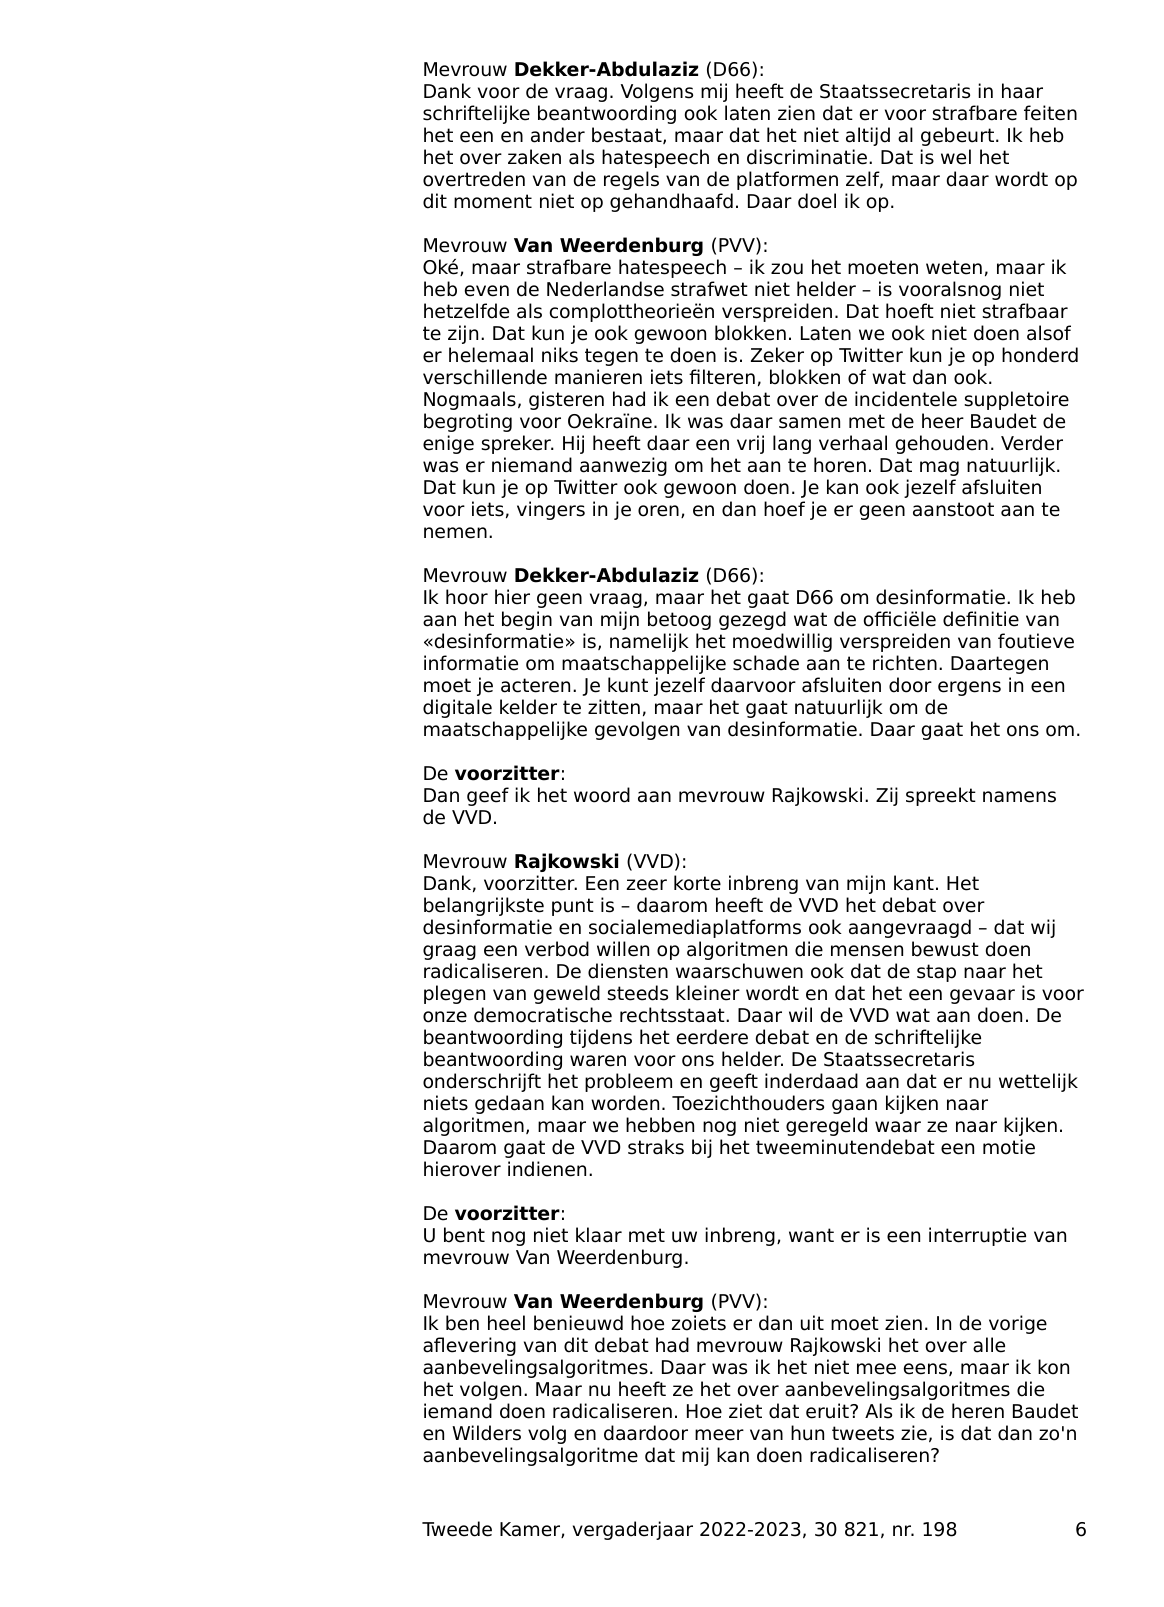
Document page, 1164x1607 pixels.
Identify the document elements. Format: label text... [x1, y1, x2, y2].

text De voorzitter: [422, 1203, 1087, 1225]
text Dank, voorzitter. Een zeer korte inbreng van mijn kant. Het belangrijkste punt is – daarom heeft de VVD het debat over desinformatie en socialemediaplatforms ook aangevraagd – dat wij graag een verbod willen op algoritmen die mensen bewust doen radicaliseren. De diensten waarschuwen ook dat de stap naar het plegen van geweld steeds kleiner wordt en dat het een gevaar is voor onze democratische rechtsstaat. Daar wil de VVD wat aan doen. De beantwoording tijdens het eerdere debat en de schriftelijke beantwoording waren voor ons helder. De Staatssecretaris onderschrijft het probleem en geeft inderdaad aan dat er nu wettelijk niets gedaan kan worden. Toezichthouders gaan kijken naar algoritmen, maar we hebben nog niet geregeld waar ze naar kijken. Daarom gaat de VVD straks bij het tweeminutendebat een motie hierover indienen. [422, 873, 1087, 1181]
text Mevrouw Dekker-Abdulaziz (D66): [422, 59, 1087, 81]
text U bent nog niet klaar met uw inbreng, want er is een interruptie van mevrouw Van Weerdenburg. [422, 1225, 1087, 1269]
text Mevrouw Dekker-Abdulaziz (D66): [422, 565, 1087, 587]
text Ik hoor hier geen vraag, maar het gaat D66 om desinformatie. Ik heb aan het begin van mijn betoog gezegd wat de officiële definitie van «desinformatie» is, namelijk het moedwillig verspreiden van foutieve informatie om maatschappelijke schade aan te richten. Daartegen moet je acteren. Je kunt jezelf daarvoor afsluiten door ergens in een digitale kelder te zitten, maar het gaat natuurlijk om de maatschappelijke gevolgen van desinformatie. Daar gaat het ons om. [422, 587, 1087, 741]
text Mevrouw Rajkowski (VVD): [422, 851, 1087, 873]
text Mevrouw Van Weerdenburg (PVV): [422, 235, 1087, 257]
text Dan geef ik het woord aan mevrouw Rajkowski. Zij spreekt namens de VVD. [422, 785, 1087, 829]
text Ik ben heel benieuwd hoe zoiets er dan uit moet zien. In de vorige aflevering van dit debat had mevrouw Rajkowski het over alle aanbevelingsalgoritmes. Daar was ik het niet mee eens, maar ik kon het volgen. Maar nu heeft ze het over aanbevelingsalgoritmes die iemand doen radicaliseren. Hoe ziet dat eruit? Als ik de heren Baudet en Wilders volg en daardoor meer van hun tweets zie, is dat dan zo'n aanbevelingsalgoritme dat mij kan doen radicaliseren? [422, 1313, 1087, 1467]
text Mevrouw Van Weerdenburg (PVV): [422, 1291, 1087, 1313]
text De voorzitter: [422, 763, 1087, 785]
text Dank voor de vraag. Volgens mij heeft de Staatssecretaris in haar schriftelijke beantwoording ook laten zien dat er voor strafbare feiten het een en ander bestaat, maar dat het niet altijd al gebeurt. Ik heb het over zaken als hatespeech en discriminatie. Dat is wel het overtreden van de regels van de platformen zelf, maar daar wordt op dit moment niet op gehandhaafd. Daar doel ik op. [422, 81, 1087, 213]
text Oké, maar strafbare hatespeech – ik zou het moeten weten, maar ik heb even de Nederlandse strafwet niet helder – is vooralsnog niet hetzelfde als complottheorieën verspreiden. Dat hoeft niet strafbaar te zijn. Dat kun je ook gewoon blokken. Laten we ook niet doen alsof er helemaal niks tegen te doen is. Zeker op Twitter kun je op honderd verschillende manieren iets filteren, blokken of wat dan ook. Nogmaals, gisteren had ik een debat over de incidentele suppletoire begroting voor Oekraïne. Ik was daar samen met de heer Baudet de enige spreker. Hij heeft daar een vrij lang verhaal gehouden. Verder was er niemand aanwezig om het aan te horen. Dat mag natuurlijk. Dat kun je op Twitter ook gewoon doen. Je kan ook jezelf afsluiten voor iets, vingers in je oren, en dan hoef je er geen aanstoot aan te nemen. [422, 257, 1087, 543]
